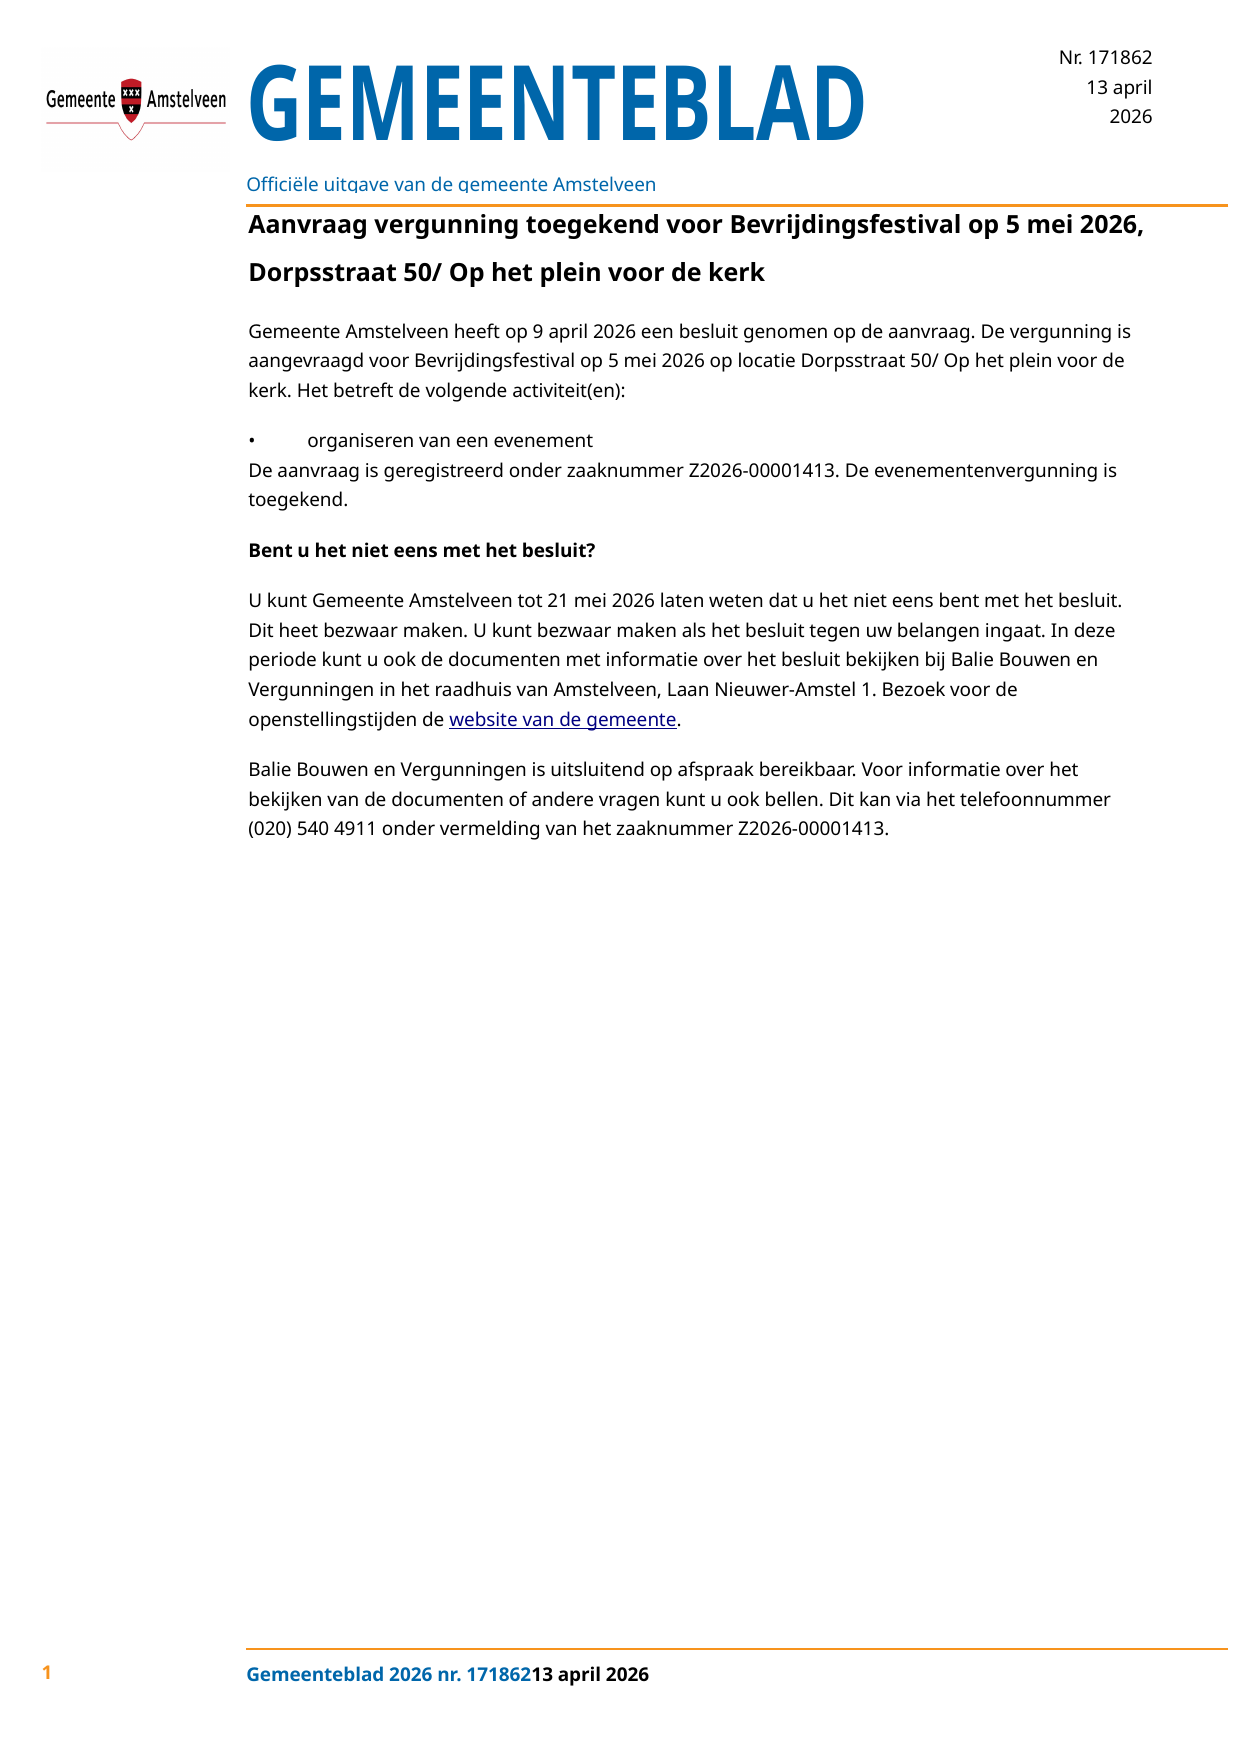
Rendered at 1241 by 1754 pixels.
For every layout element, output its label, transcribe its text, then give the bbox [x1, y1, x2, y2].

picture [41, 47, 231, 172]
text Aanvraag vergunning toegekend voor Bevrijdingsfestival op 5 mei 2026, Dorpsstraat 50/ Op het plein voor de kerk [248, 207, 1152, 288]
text Bent u het niet eens met het besluit? [248, 537, 1152, 563]
text De aanvraag is geregistreerd onder zaaknummer Z2026-00001413. De evenementenvergunning is toegekend. [248, 457, 1152, 512]
list organiseren van een evenement [248, 427, 1152, 453]
text Balie Bouwen en Vergunningen is uitsluitend op afspraak bereikbaar. Voor informatie over het bekijken van de documenten of andere vragen kunt u ook bellen. Dit kan via het telefoonnummer (020) 540 4911 onder vermelding van het zaaknummer Z2026-00001413. [248, 756, 1152, 841]
text U kunt Gemeente Amstelveen tot 21 mei 2026 laten weten dat u het niet eens bent met het besluit. Dit heet bezwaar maken. U kunt bezwaar maken als het besluit tegen uw belangen ingaat. In deze periode kunt u ook de documenten met informatie over het besluit bekijken bij Balie Bouwen en Vergunningen in het raadhuis van Amstelveen, Laan Nieuwer-Amstel 1. Bezoek voor de openstellingstijden de website van de gemeente. [248, 587, 1152, 732]
text Gemeente Amstelveen heeft op 9 april 2026 een besluit genomen op de aanvraag. De vergunning is aangevraagd voor Bevrijdingsfestival op 5 mei 2026 op locatie Dorpsstraat 50/ Op het plein voor de kerk. Het betreft de volgende activiteit(en): [248, 318, 1152, 403]
